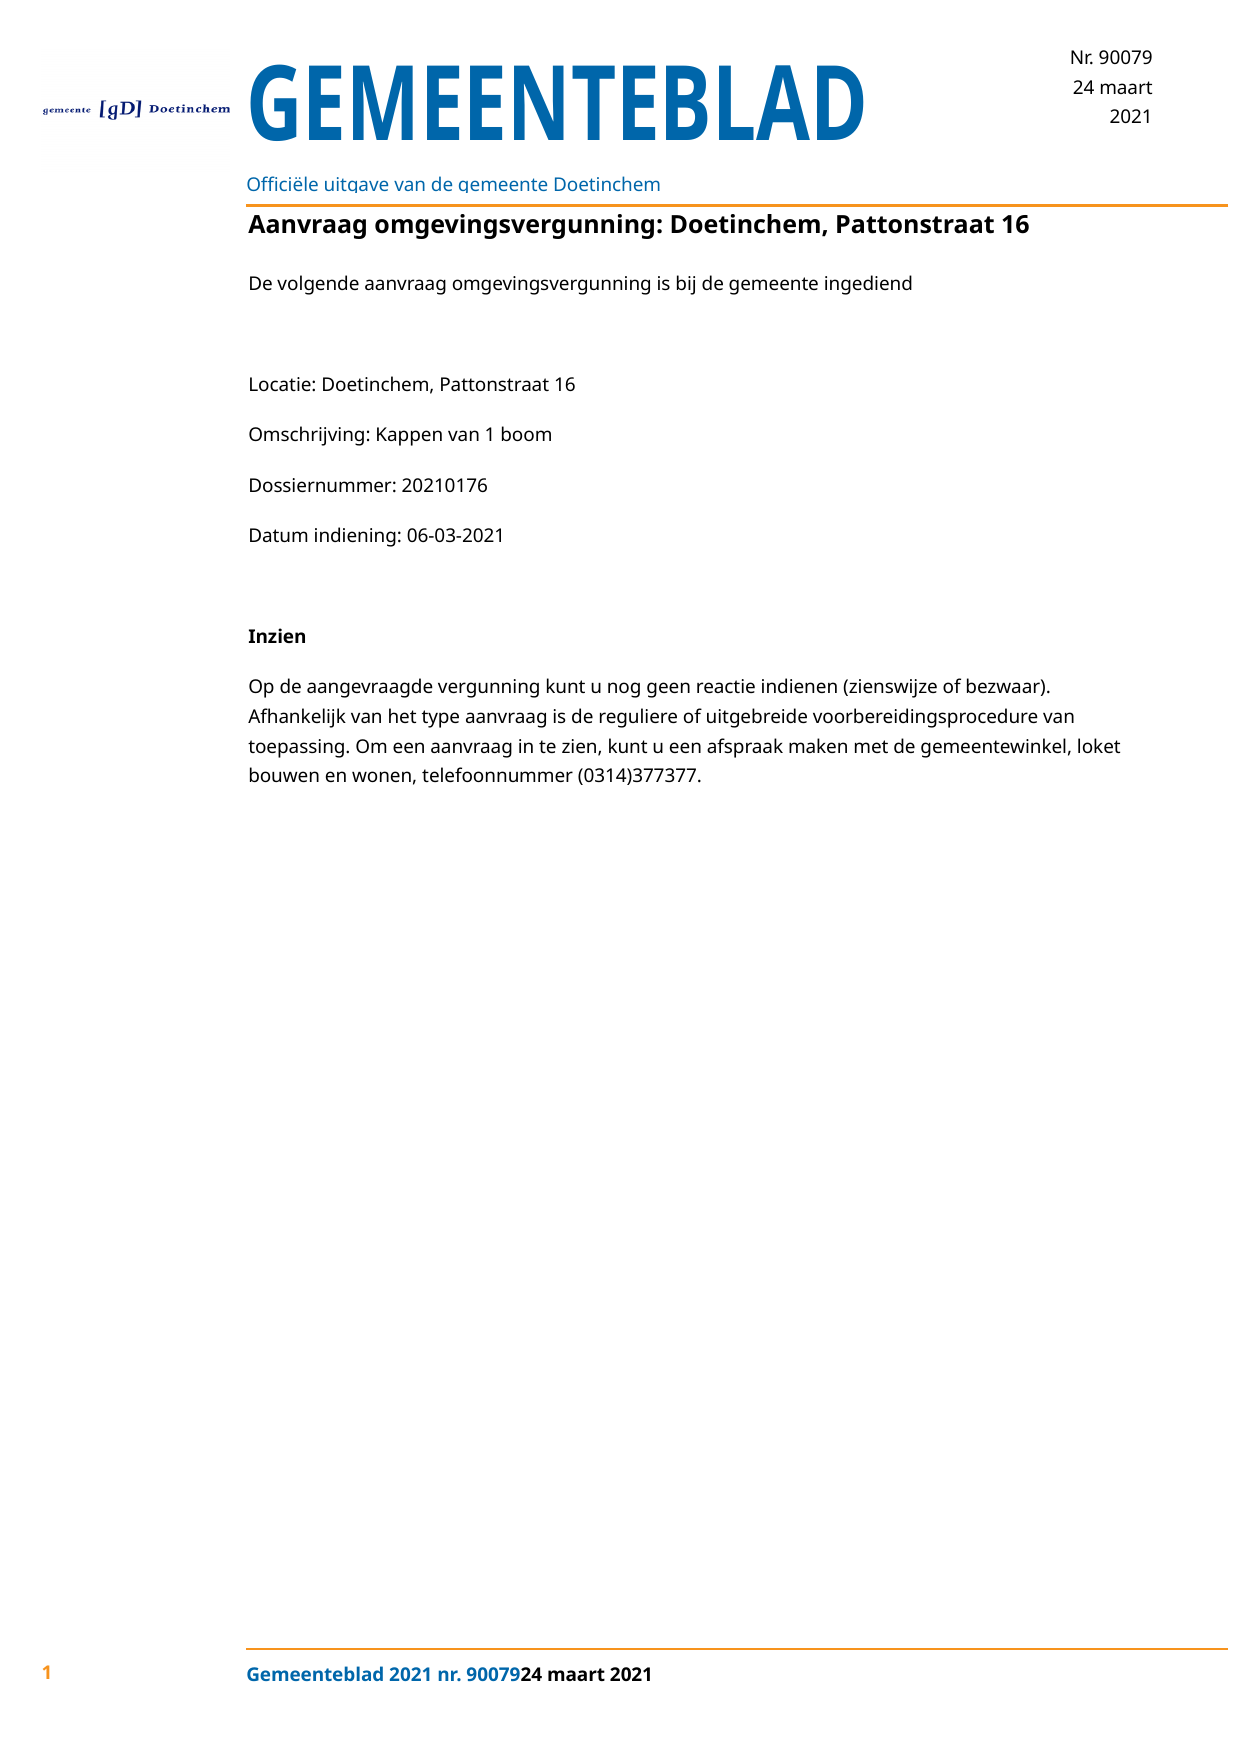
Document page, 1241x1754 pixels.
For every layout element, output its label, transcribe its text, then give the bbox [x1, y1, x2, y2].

picture [41, 47, 231, 172]
text Dossiernummer: 20210176 [248, 472, 1152, 498]
text De volgende aanvraag omgevingsvergunning is bij de gemeente ingediend [248, 270, 1152, 296]
text Omschrijving: Kappen van 1 boom [248, 422, 1152, 447]
text Inzien [248, 623, 1152, 649]
text Op de aangevraagde vergunning kunt u nog geen reactie indienen (zienswijze of bezwaar). Afhankelijk van het type aanvraag is de reguliere of uitgebreide voorbereidingsprocedure van toepassing. Om een aanvraag in te zien, kunt u een afspraak maken met de gemeentewinkel, loket bouwen en wonen, telefoonnummer (0314)377377. [248, 674, 1152, 788]
text Locatie: Doetinchem, Pattonstraat 16 [248, 371, 1152, 397]
text Aanvraag omgevingsvergunning: Doetinchem, Pattonstraat 16 [248, 207, 1152, 241]
text Datum indiening: 06-03-2021 [248, 522, 1152, 548]
